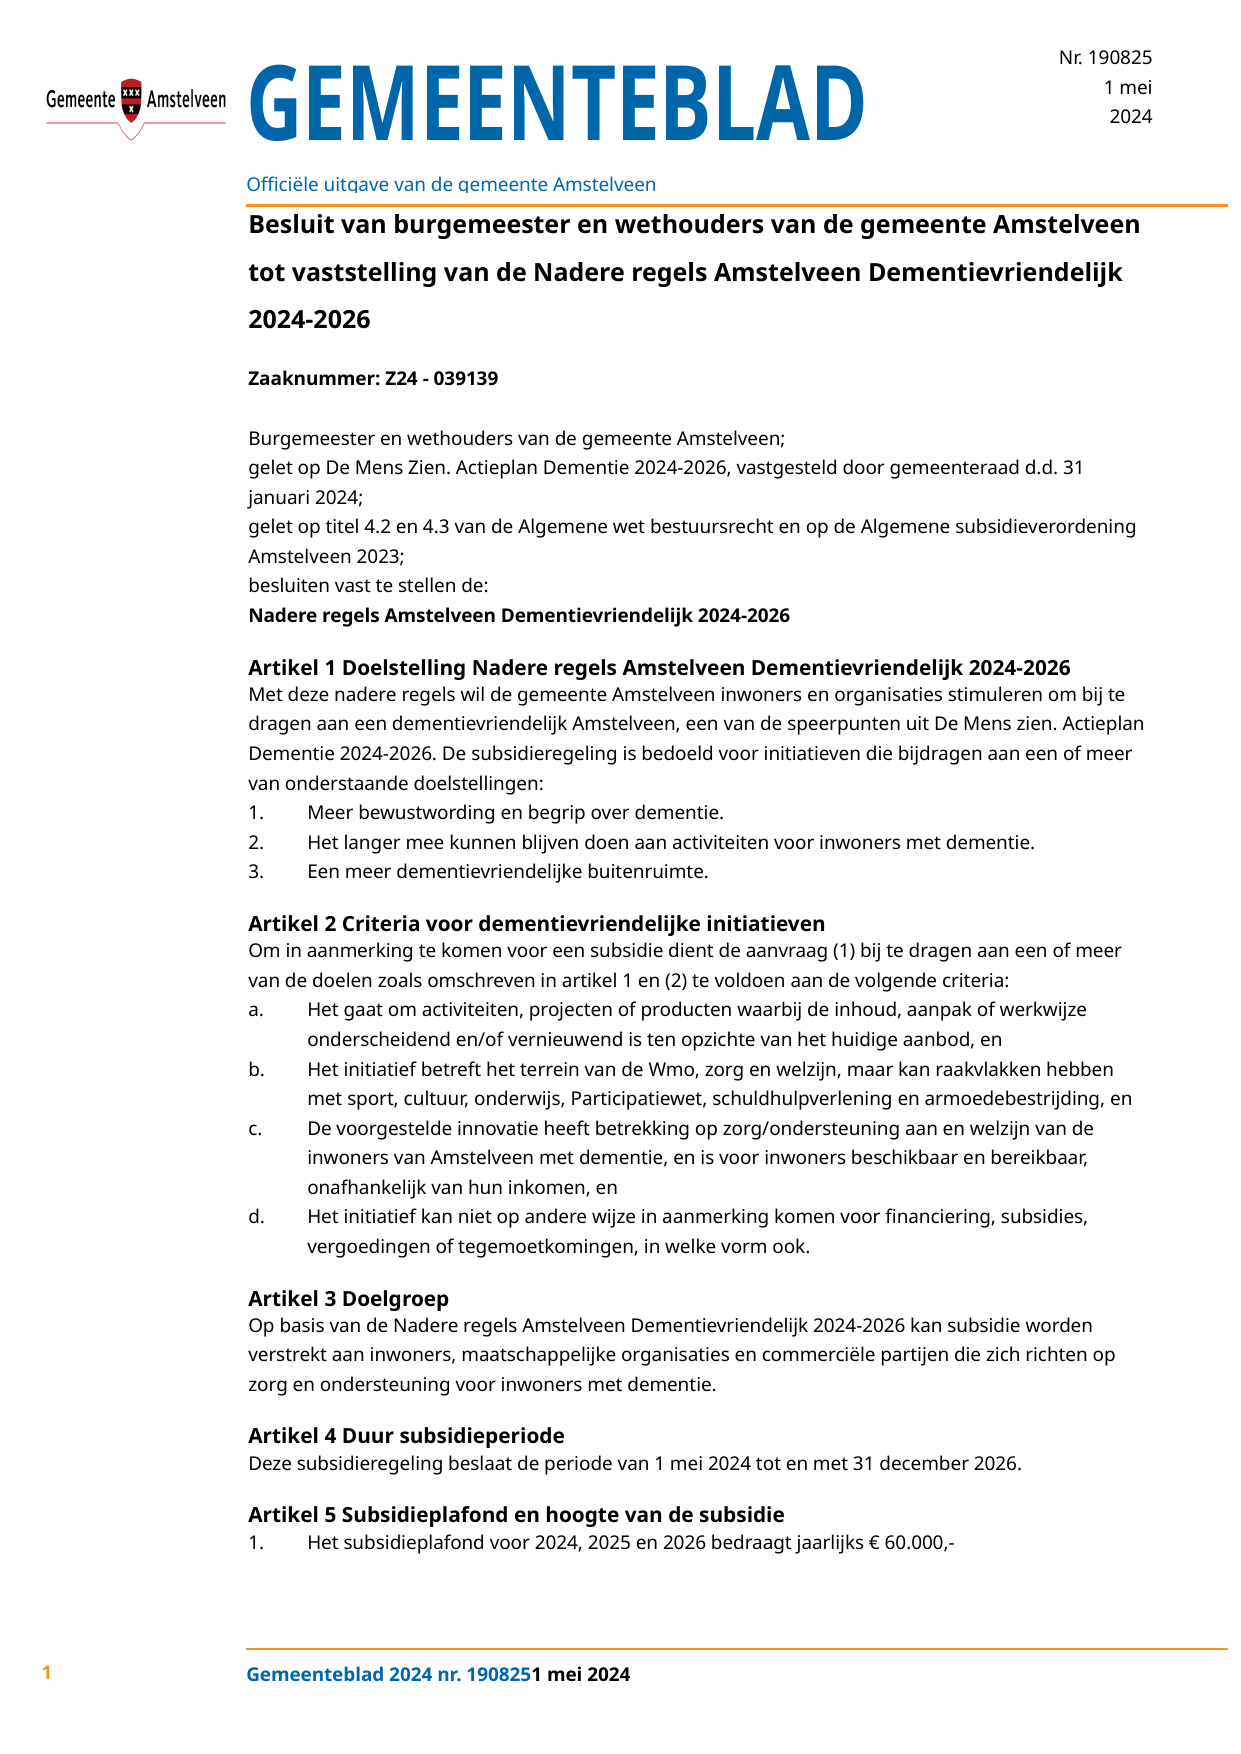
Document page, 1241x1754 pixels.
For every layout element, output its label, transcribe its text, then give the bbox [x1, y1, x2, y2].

text Artikel 3 Doelgroep [248, 1284, 1152, 1312]
text Op basis van de Nadere regels Amstelveen Dementievriendelijk 2024-2026 kan subsidie worden verstrekt aan inwoners, maatschappelijke organisaties en commerciële partijen die zich richten op zorg en ondersteuning voor inwoners met dementie. [248, 1312, 1152, 1397]
text Om in aanmerking te komen voor een subsidie dient de aanvraag (1) bij te dragen aan een of meer van de doelen zoals omschreven in artikel 1 en (2) te voldoen aan de volgende criteria: [248, 937, 1152, 993]
list Het initiatief betreft het terrein van de Wmo, zorg en welzijn, maar kan raakvlakken hebben met sport, cultuur, onderwijs, Participatiewet, schuldhulpverlening en armoedebestrijding, en [248, 1056, 1152, 1111]
list Het subsidieplafond voor 2024, 2025 en 2026 bedraagt jaarlijks € 60.000,- [248, 1529, 1152, 1555]
list Het initiatief kan niet op andere wijze in aanmerking komen voor financiering, subsidies, vergoedingen of tegemoetkomingen, in welke vorm ook. [248, 1204, 1152, 1259]
text Nadere regels Amstelveen Dementievriendelijk 2024-2026 [248, 602, 1152, 628]
picture [41, 47, 231, 172]
text Artikel 5 Subsidieplafond en hoogte van de subsidie [248, 1501, 1152, 1529]
text gelet op titel 4.2 en 4.3 van de Algemene wet bestuursrecht en op de Algemene subsidieverordening Amstelveen 2023; [248, 513, 1152, 569]
text besluiten vast te stellen de: [248, 573, 1152, 598]
list Een meer dementievriendelijke buitenruimte. [248, 858, 1152, 884]
text Artikel 4 Duur subsidieperiode [248, 1422, 1152, 1450]
text Artikel 2 Criteria voor dementievriendelijke initiatieven [248, 909, 1152, 937]
list De voorgestelde innovatie heeft betrekking op zorg/ondersteuning aan en welzijn van de inwoners van Amstelveen met dementie, en is voor inwoners beschikbaar en bereikbaar, onafhankelijk van hun inkomen, en [248, 1115, 1152, 1200]
list Het gaat om activiteiten, projecten of producten waarbij de inhoud, aanpak of werkwijze onderscheidend en/of vernieuwend is ten opzichte van het huidige aanbod, en [248, 997, 1152, 1052]
text Deze subsidieregeling beslaat de periode van 1 mei 2024 tot en met 31 december 2026. [248, 1450, 1152, 1476]
text Artikel 1 Doelstelling Nadere regels Amstelveen Dementievriendelijk 2024-2026 [248, 653, 1152, 681]
text Met deze nadere regels wil de gemeente Amstelveen inwoners en organisaties stimuleren om bij te dragen aan een dementievriendelijk Amstelveen, een van de speerpunten uit De Mens zien. Actieplan Dementie 2024-2026. De subsidieregeling is bedoeld voor initiatieven die bijdragen aan een of meer van onderstaande doelstellingen: [248, 681, 1152, 796]
text Burgemeester en wethouders van de gemeente Amstelveen; [248, 425, 1152, 450]
text Besluit van burgemeester en wethouders van de gemeente Amstelveen tot vaststelling van de Nadere regels Amstelveen Dementievriendelijk 2024-2026 [248, 207, 1152, 336]
list Het langer mee kunnen blijven doen aan activiteiten voor inwoners met dementie. [248, 829, 1152, 855]
text Zaaknummer: Z24 - 039139 [248, 366, 1152, 391]
text gelet op De Mens Zien. Actieplan Dementie 2024-2026, vastgesteld door gemeenteraad d.d. 31 januari 2024; [248, 454, 1152, 509]
list Meer bewustwording en begrip over dementie. [248, 799, 1152, 825]
